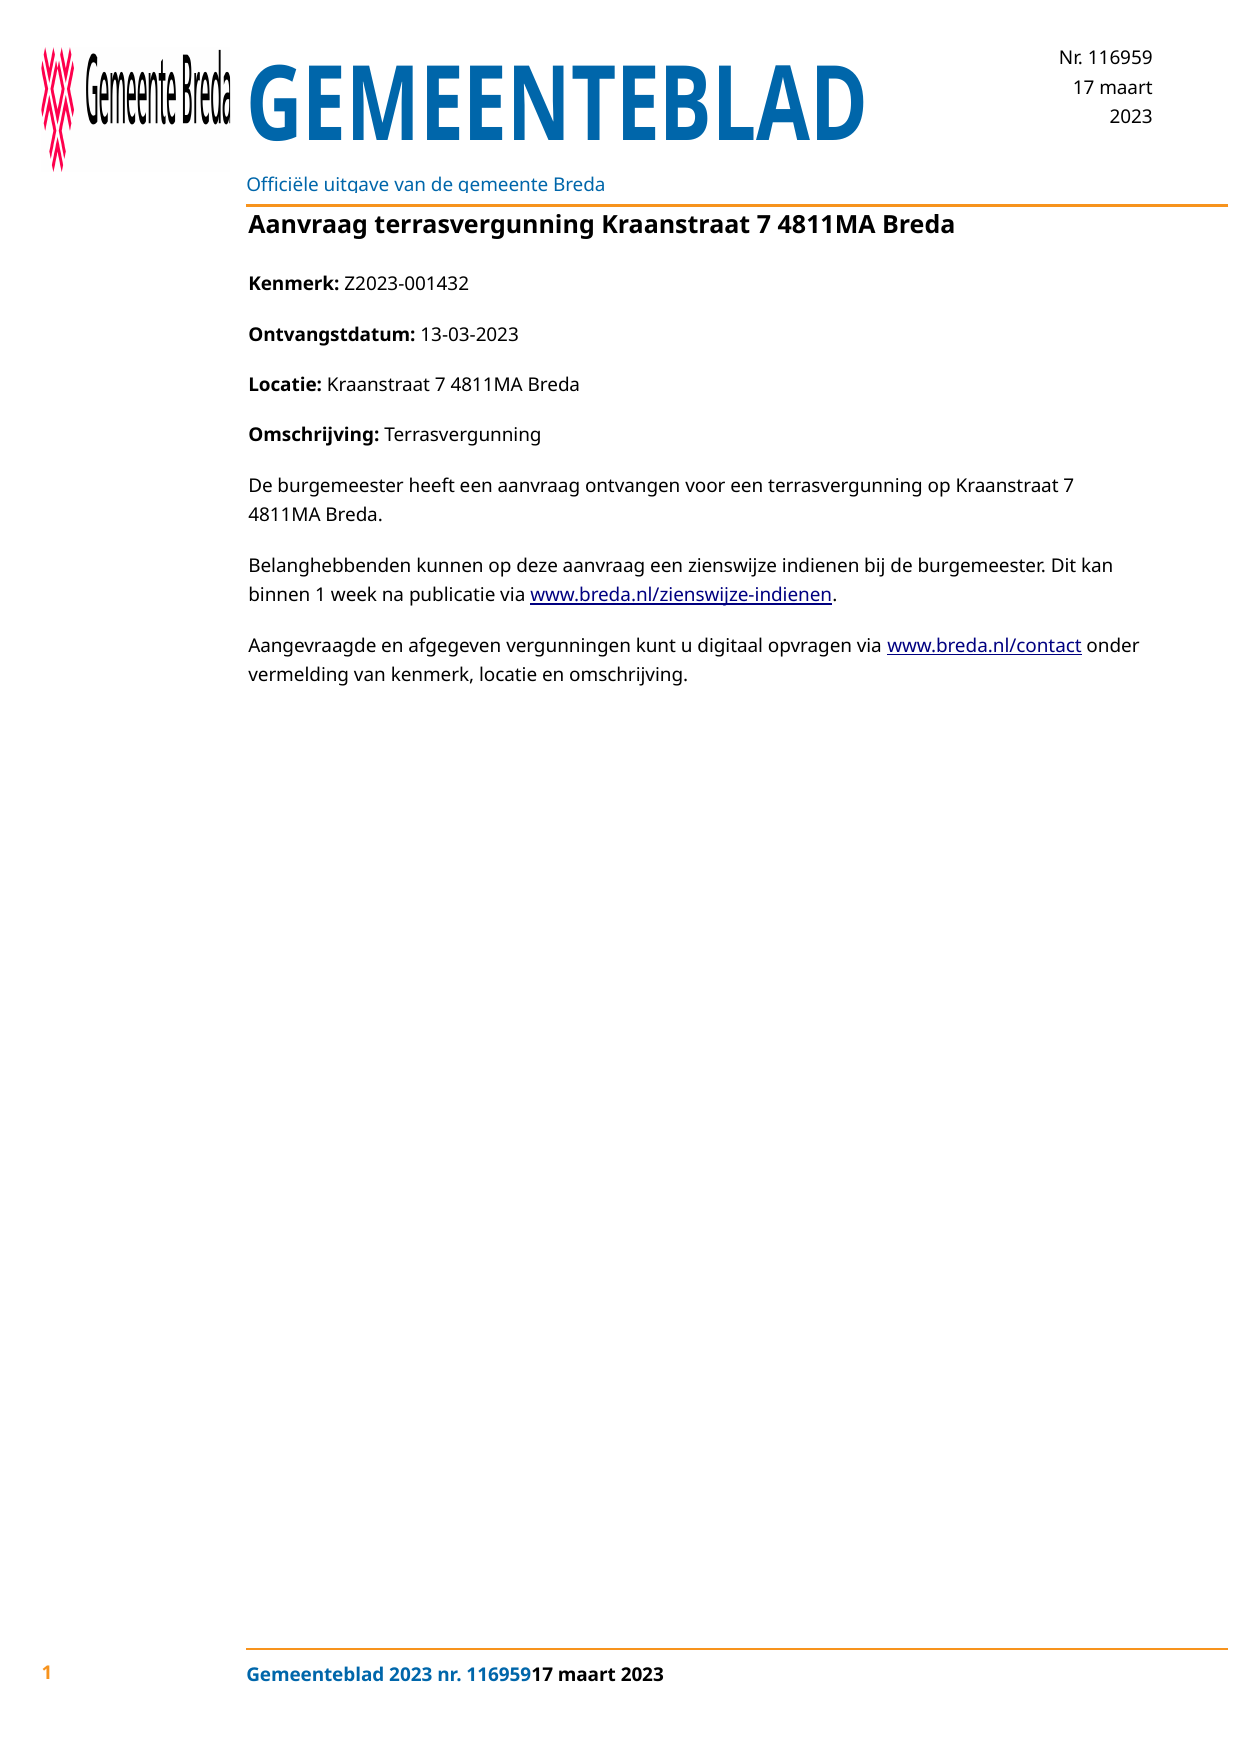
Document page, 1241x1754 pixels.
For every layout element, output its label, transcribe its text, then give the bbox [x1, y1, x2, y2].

text Locatie: Kraanstraat 7 4811MA Breda [248, 371, 1152, 397]
picture [41, 47, 231, 172]
text Omschrijving: Terrasvergunning [248, 422, 1152, 447]
text Aangevraagde en afgegeven vergunningen kunt u digitaal opvragen via www.breda.nl/contact onder vermelding van kenmerk, locatie en omschrijving. [248, 632, 1152, 687]
text Kenmerk: Z2023-001432 [248, 270, 1152, 296]
text Aanvraag terrasvergunning Kraanstraat 7 4811MA Breda [248, 207, 1152, 241]
text De burgemeester heeft een aanvraag ontvangen voor een terrasvergunning op Kraanstraat 7 4811MA Breda. [248, 472, 1152, 527]
text Ontvangstdatum: 13-03-2023 [248, 321, 1152, 346]
text Belanghebbenden kunnen op deze aanvraag een zienswijze indienen bij de burgemeester. Dit kan binnen 1 week na publicatie via www.breda.nl/zienswijze-indienen. [248, 552, 1152, 607]
